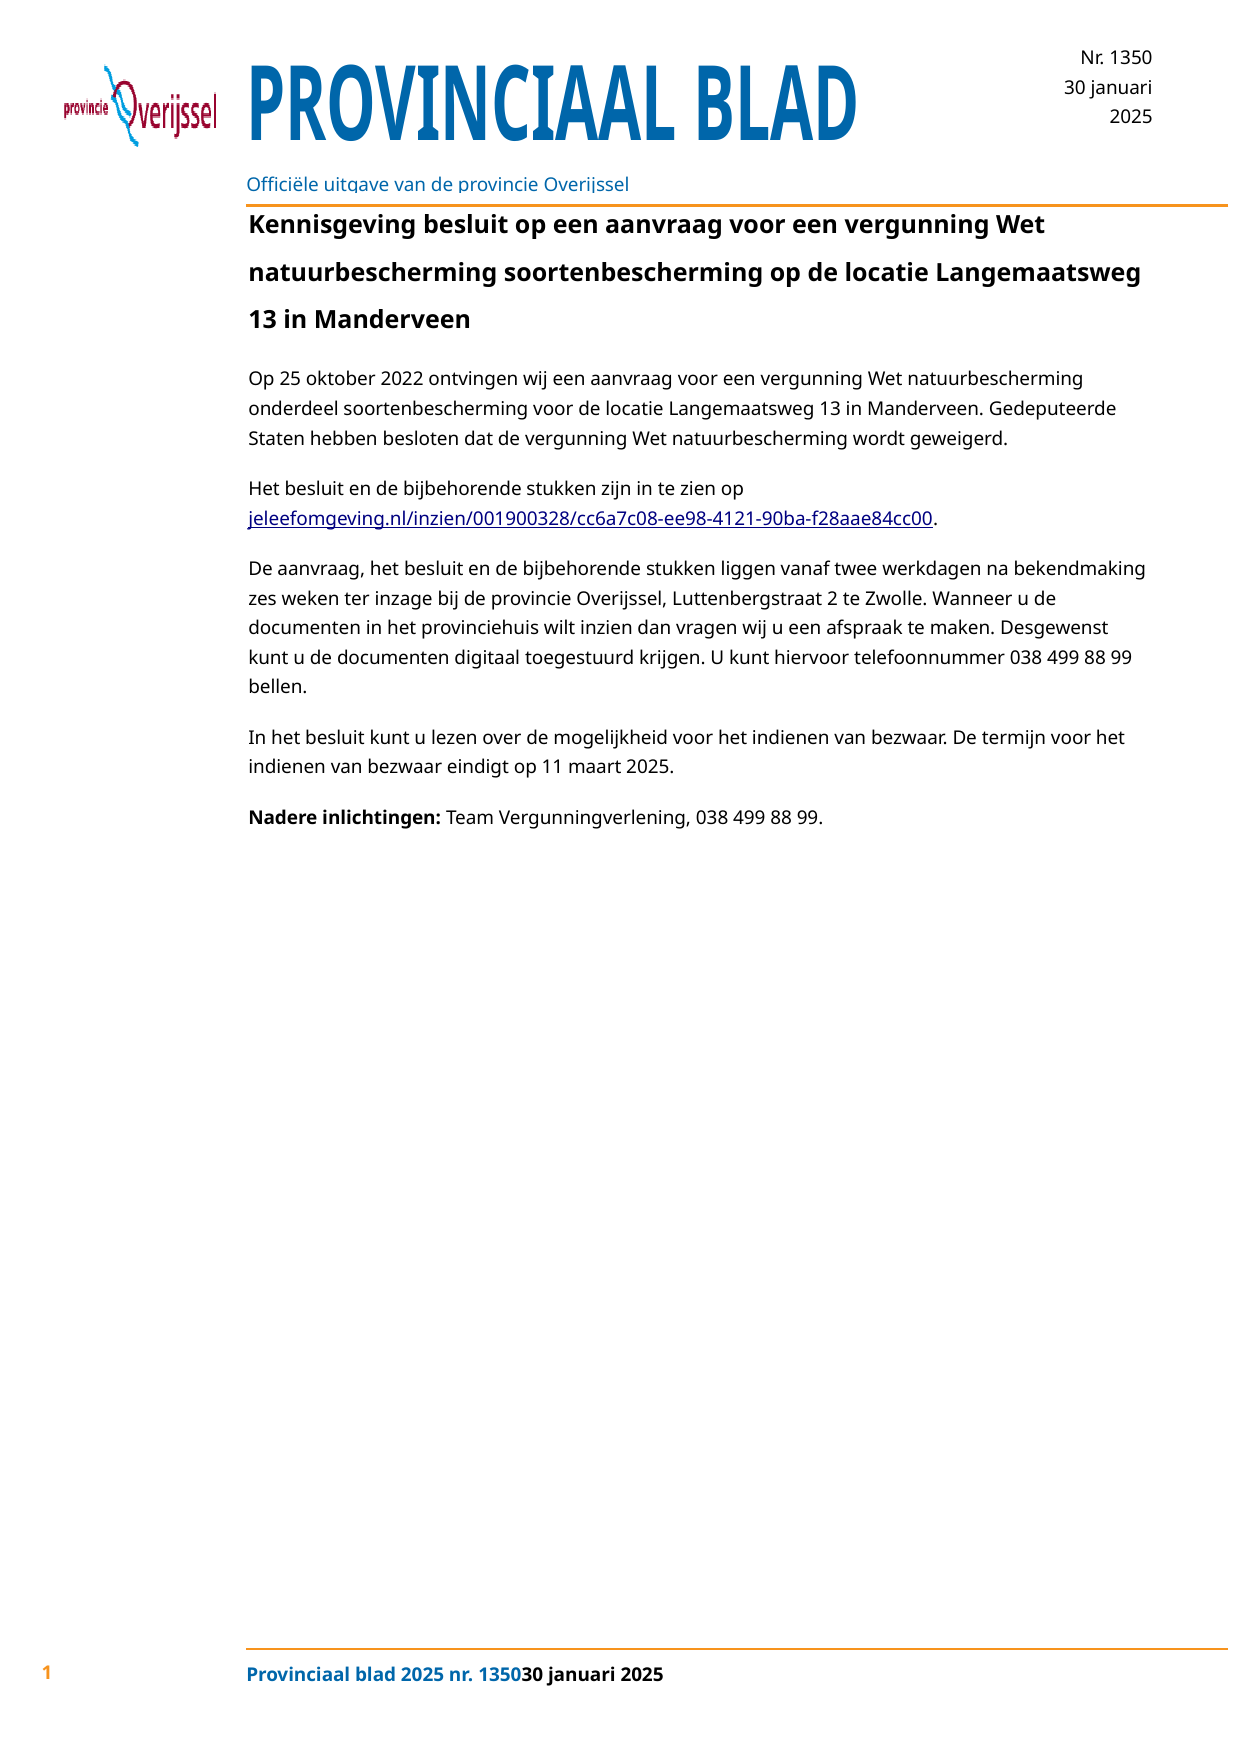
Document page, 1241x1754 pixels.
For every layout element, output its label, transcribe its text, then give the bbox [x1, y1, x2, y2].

text Het besluit en de bijbehorende stukken zijn in te zien op jeleefomgeving.nl/inzien/001900328/cc6a7c08-ee98-4121-90ba-f28aae84cc00. [248, 475, 1152, 530]
text Nadere inlichtingen: Team Vergunningverlening, 038 499 88 99. [248, 804, 1152, 829]
text De aanvraag, het besluit en de bijbehorende stukken liggen vanaf twee werkdagen na bekendmaking zes weken ter inzage bij de provincie Overijssel, Luttenbergstraat 2 te Zwolle. Wanneer u de documenten in het provinciehuis wilt inzien dan vragen wij u een afspraak te maken. Desgewenst kunt u de documenten digitaal toegestuurd krijgen. U kunt hiervoor telefoonnummer 038 499 88 99 bellen. [248, 555, 1152, 699]
text Op 25 oktober 2022 ontvingen wij een aanvraag voor een vergunning Wet natuurbescherming onderdeel soortenbescherming voor de locatie Langemaatsweg 13 in Manderveen. Gedeputeerde Staten hebben besloten dat de vergunning Wet natuurbescherming wordt geweigerd. [248, 366, 1152, 450]
picture [41, 47, 231, 172]
text In het besluit kunt u lezen over de mogelijkheid voor het indienen van bezwaar. De termijn voor het indienen van bezwaar eindigt op 11 maart 2025. [248, 724, 1152, 779]
text Kennisgeving besluit op een aanvraag voor een vergunning Wet natuurbescherming soortenbescherming op de locatie Langemaatsweg 13 in Manderveen [248, 207, 1152, 336]
